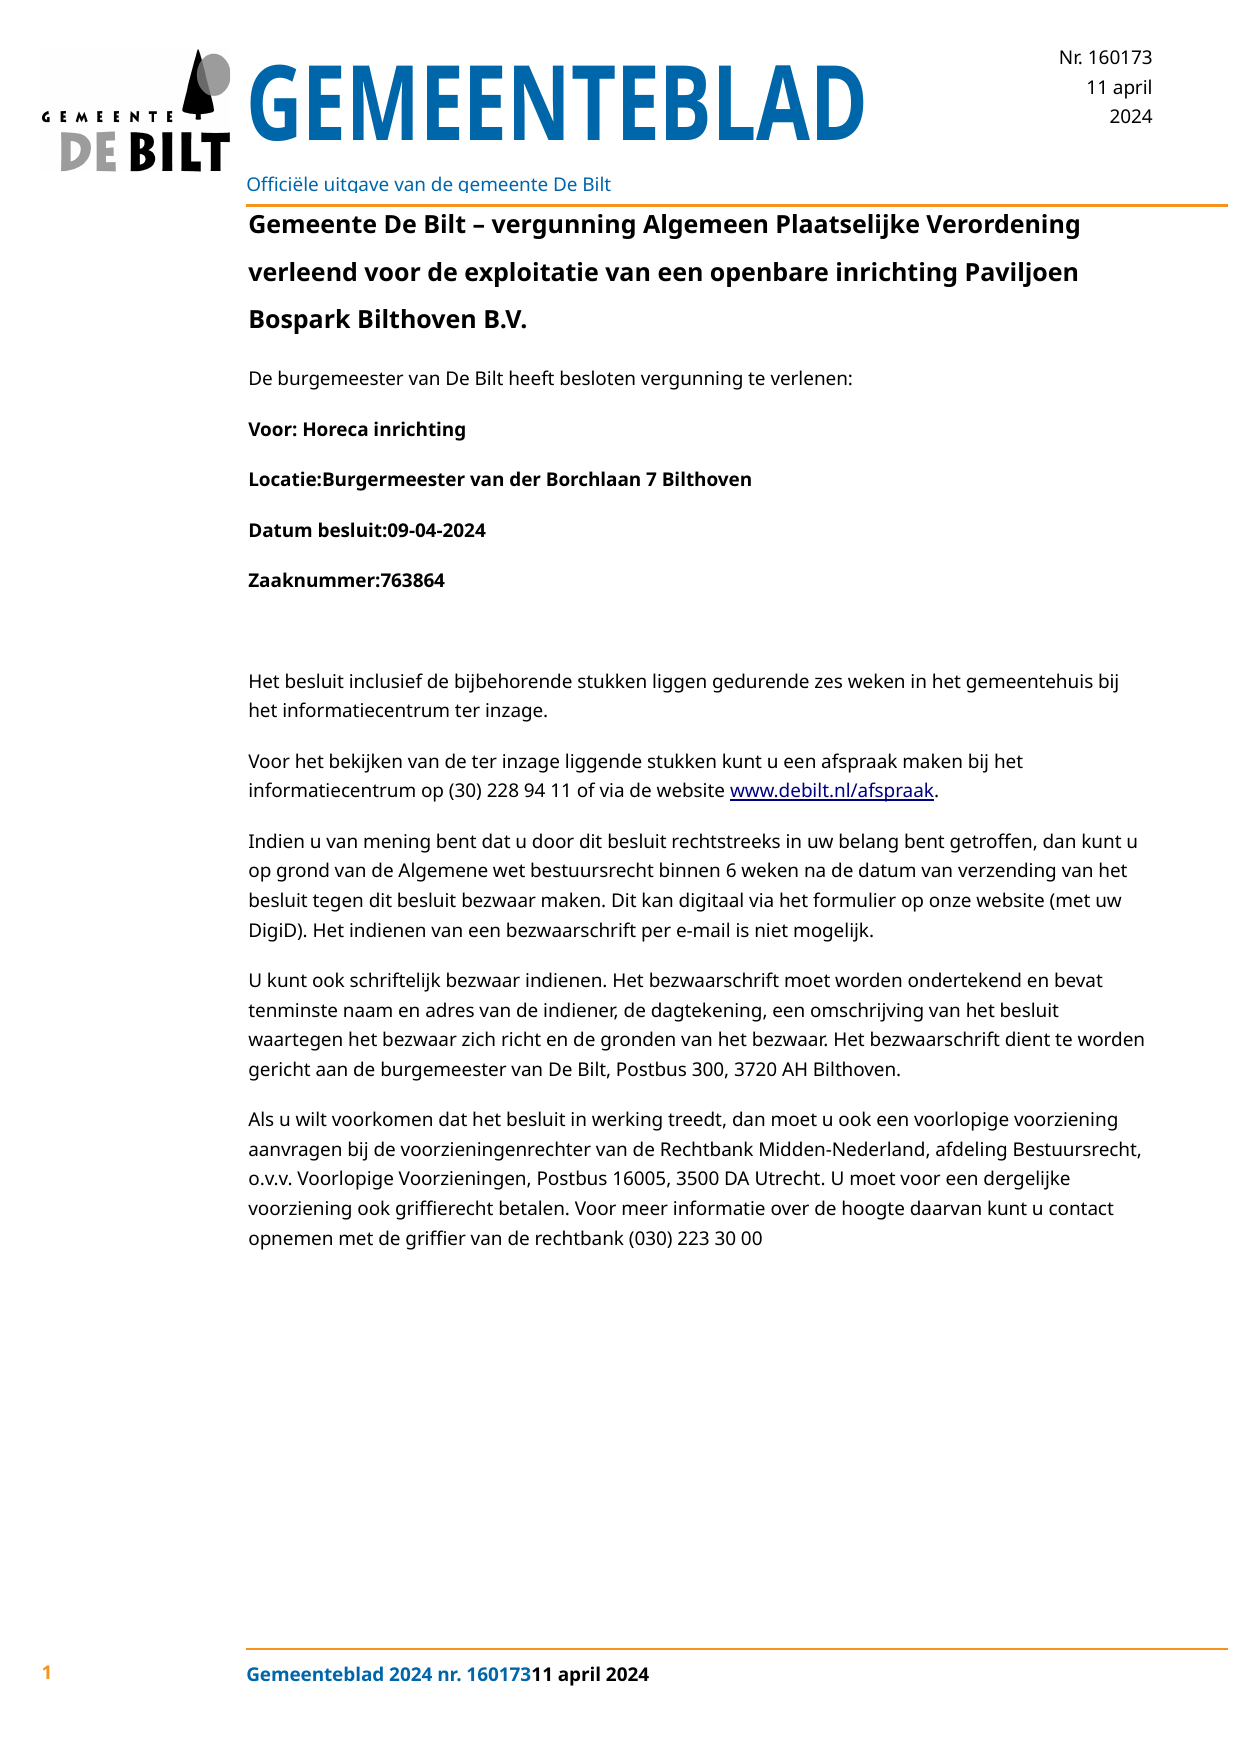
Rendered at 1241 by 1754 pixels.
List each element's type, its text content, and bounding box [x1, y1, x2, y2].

text Indien u van mening bent dat u door dit besluit rechtstreeks in uw belang bent getroffen, dan kunt u op grond van de Algemene wet bestuursrecht binnen 6 weken na de datum van verzending van het besluit tegen dit besluit bezwaar maken. Dit kan digitaal via het formulier op onze website (met uw DigiD). Het indienen van een bezwaarschrift per e-mail is niet mogelijk. [248, 828, 1152, 942]
text Zaaknummer:763864 [248, 567, 1152, 593]
text De burgemeester van De Bilt heeft besloten vergunning te verlenen: [248, 366, 1152, 391]
text U kunt ook schriftelijk bezwaar indienen. Het bezwaarschrift moet worden ondertekend en bevat tenminste naam en adres van de indiener, de dagtekening, een omschrijving van het besluit waartegen het bezwaar zich richt en de gronden van het bezwaar. Het bezwaarschrift dient te worden gericht aan de burgemeester van De Bilt, Postbus 300, 3720 AH Bilthoven. [248, 967, 1152, 1082]
text Voor: Horeca inrichting [248, 416, 1152, 442]
text Datum besluit:09-04-2024 [248, 517, 1152, 542]
text Als u wilt voorkomen dat het besluit in werking treedt, dan moet u ook een voorlopige voorziening aanvragen bij de voorzieningenrechter van de Rechtbank Midden-Nederland, afdeling Bestuursrecht, o.v.v. Voorlopige Voorzieningen, Postbus 16005, 3500 DA Utrecht. U moet voor een dergelijke voorziening ook griffierecht betalen. Voor meer informatie over de hoogte daarvan kunt u contact opnemen met de griffier van de rechtbank (030) 223 30 00 [248, 1106, 1152, 1250]
picture [41, 47, 231, 172]
text Voor het bekijken van de ter inzage liggende stukken kunt u een afspraak maken bij het informatiecentrum op (30) 228 94 11 of via de website www.debilt.nl/afspraak. [248, 748, 1152, 803]
text Het besluit inclusief de bijbehorende stukken liggen gedurende zes weken in het gemeentehuis bij het informatiecentrum ter inzage. [248, 668, 1152, 723]
text Locatie:Burgermeester van der Borchlaan 7 Bilthoven [248, 466, 1152, 492]
text Gemeente De Bilt – vergunning Algemeen Plaatselijke Verordening verleend voor de exploitatie van een openbare inrichting Paviljoen Bospark Bilthoven B.V. [248, 207, 1152, 336]
